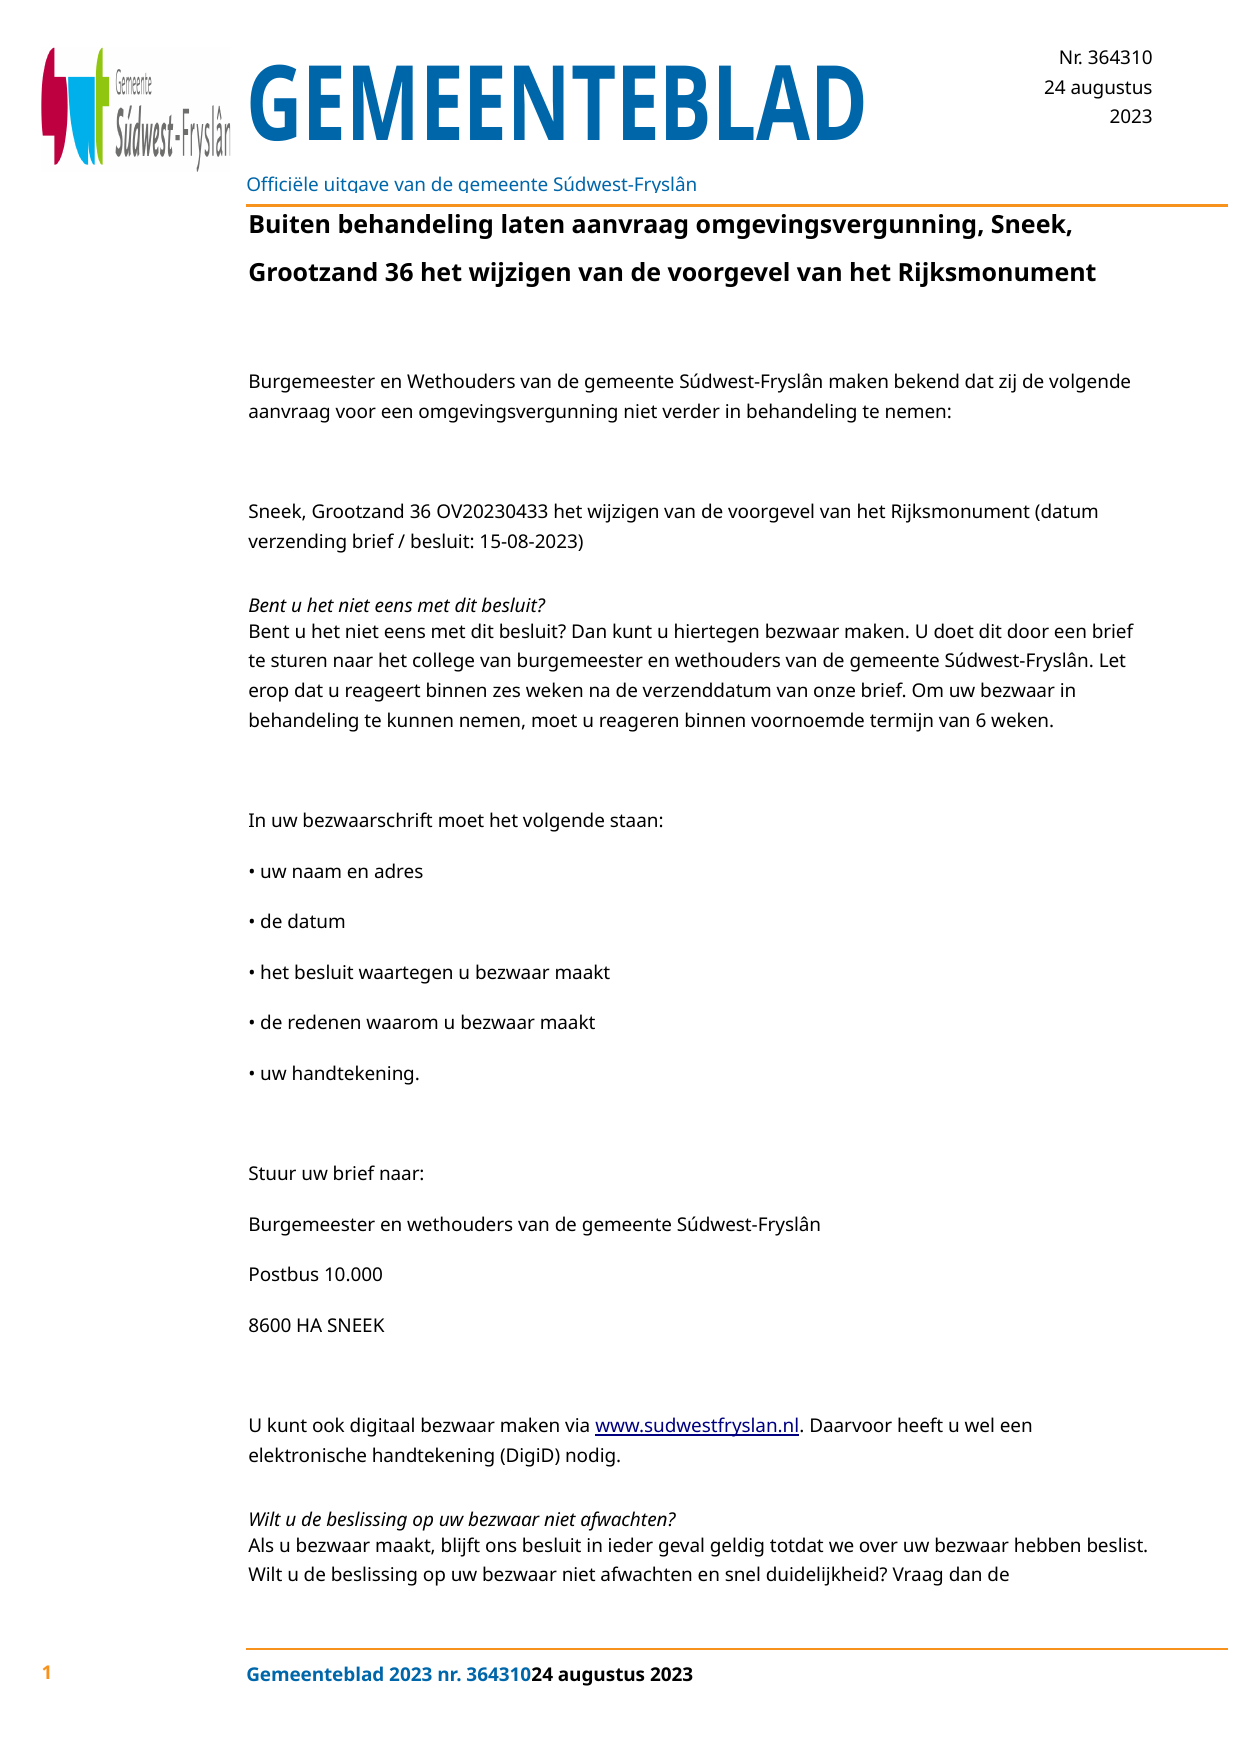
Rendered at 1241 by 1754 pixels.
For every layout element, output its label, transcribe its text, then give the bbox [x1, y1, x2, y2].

text 8600 HA SNEEK [248, 1312, 1152, 1337]
picture [41, 47, 231, 172]
text • het besluit waartegen u bezwaar maakt [248, 959, 1152, 984]
text Buiten behandeling laten aanvraag omgevingsvergunning, Sneek, Grootzand 36 het wijzigen van de voorgevel van het Rijksmonument [248, 207, 1152, 288]
text Bent u het niet eens met dit besluit? [248, 592, 1152, 618]
text Bent u het niet eens met dit besluit? Dan kunt u hiertegen bezwaar maken. U doet dit door een brief te sturen naar het college van burgemeester en wethouders van de gemeente Súdwest-Fryslân. Let erop dat u reageert binnen zes weken na de verzenddatum van onze brief. Om uw bezwaar in behandeling te kunnen nemen, moet u reageren binnen voornoemde termijn van 6 weken. [248, 618, 1152, 732]
text Burgemeester en Wethouders van de gemeente Súdwest-Fryslân maken bekend dat zij de volgende aanvraag voor een omgevingsvergunning niet verder in behandeling te nemen: [248, 368, 1152, 424]
text Burgemeester en wethouders van de gemeente Súdwest-Fryslân [248, 1211, 1152, 1237]
text • de redenen waarom u bezwaar maakt [248, 1009, 1152, 1035]
text • uw handtekening. [248, 1060, 1152, 1085]
text Wilt u de beslissing op uw bezwaar niet afwachten? [248, 1506, 1152, 1532]
text In uw bezwaarschrift moet het volgende staan: [248, 808, 1152, 833]
text Sneek, Grootzand 36 OV20230433 het wijzigen van de voorgevel van het Rijksmonument (datum verzending brief / besluit: 15-08-2023) [248, 499, 1152, 554]
text • uw naam en adres [248, 858, 1152, 884]
text U kunt ook digitaal bezwaar maken via www.sudwestfryslan.nl. Daarvoor heeft u wel een elektronische handtekening (DigiD) nodig. [248, 1413, 1152, 1468]
text Postbus 10.000 [248, 1261, 1152, 1287]
text Stuur uw brief naar: [248, 1161, 1152, 1186]
text • de datum [248, 908, 1152, 934]
text Als u bezwaar maakt, blijft ons besluit in ieder geval geldig totdat we over uw bezwaar hebben beslist. Wilt u de beslissing op uw bezwaar niet afwachten en snel duidelijkheid? Vraag dan de [248, 1532, 1152, 1587]
